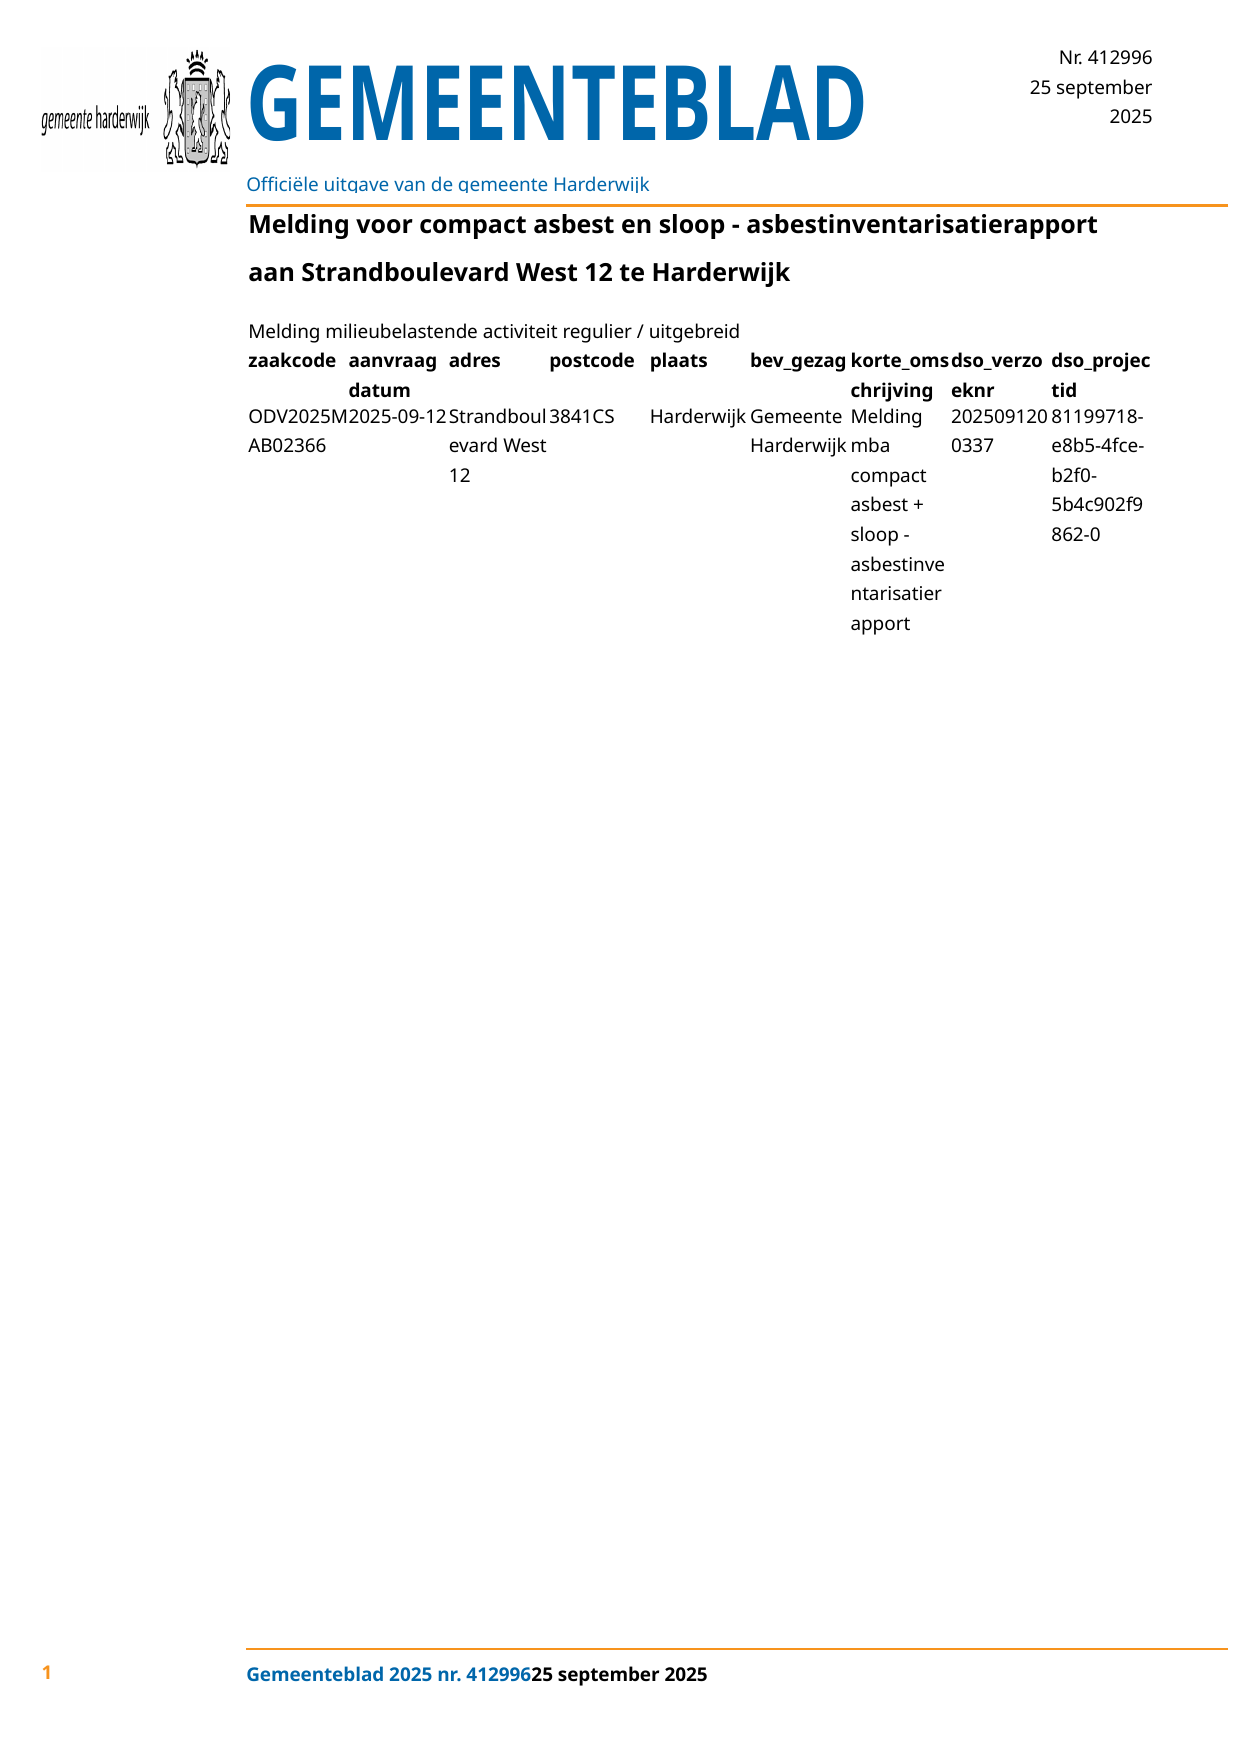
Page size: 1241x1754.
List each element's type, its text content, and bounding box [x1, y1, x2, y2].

table_header plaats [650, 348, 750, 403]
table_cell Melding mba compact asbest + sloop - asbestinventarisatierapport [850, 403, 951, 636]
table_cell 81199718-e8b5-4fce-b2f0-5b4c902f9862-0 [1051, 403, 1152, 636]
table_cell 2025091200337 [951, 403, 1051, 636]
table_cell 2025-09-12 [348, 403, 449, 636]
text Melding milieubelastende activiteit regulier / uitgebreid [248, 318, 1152, 344]
table_header postcode [549, 348, 649, 403]
text Melding voor compact asbest en sloop - asbestinventarisatierapport aan Strandboulevard West 12 te Harderwijk [248, 207, 1152, 288]
table_header zaakcode [248, 348, 348, 403]
table_header dso_projectid [1051, 348, 1152, 403]
picture [41, 47, 231, 172]
table_header aanvraagdatum [348, 348, 449, 403]
table_header korte_omschrijving [850, 348, 951, 403]
table_cell Harderwijk [650, 403, 750, 636]
table_cell Gemeente Harderwijk [750, 403, 850, 636]
table_header bev_gezag [750, 348, 850, 403]
table_header adres [449, 348, 549, 403]
table_cell ODV2025MAB02366 [248, 403, 348, 636]
table_header dso_verzoeknr [951, 348, 1051, 403]
table_cell 3841CS [549, 403, 649, 636]
table_cell Strandboulevard West 12 [449, 403, 549, 636]
